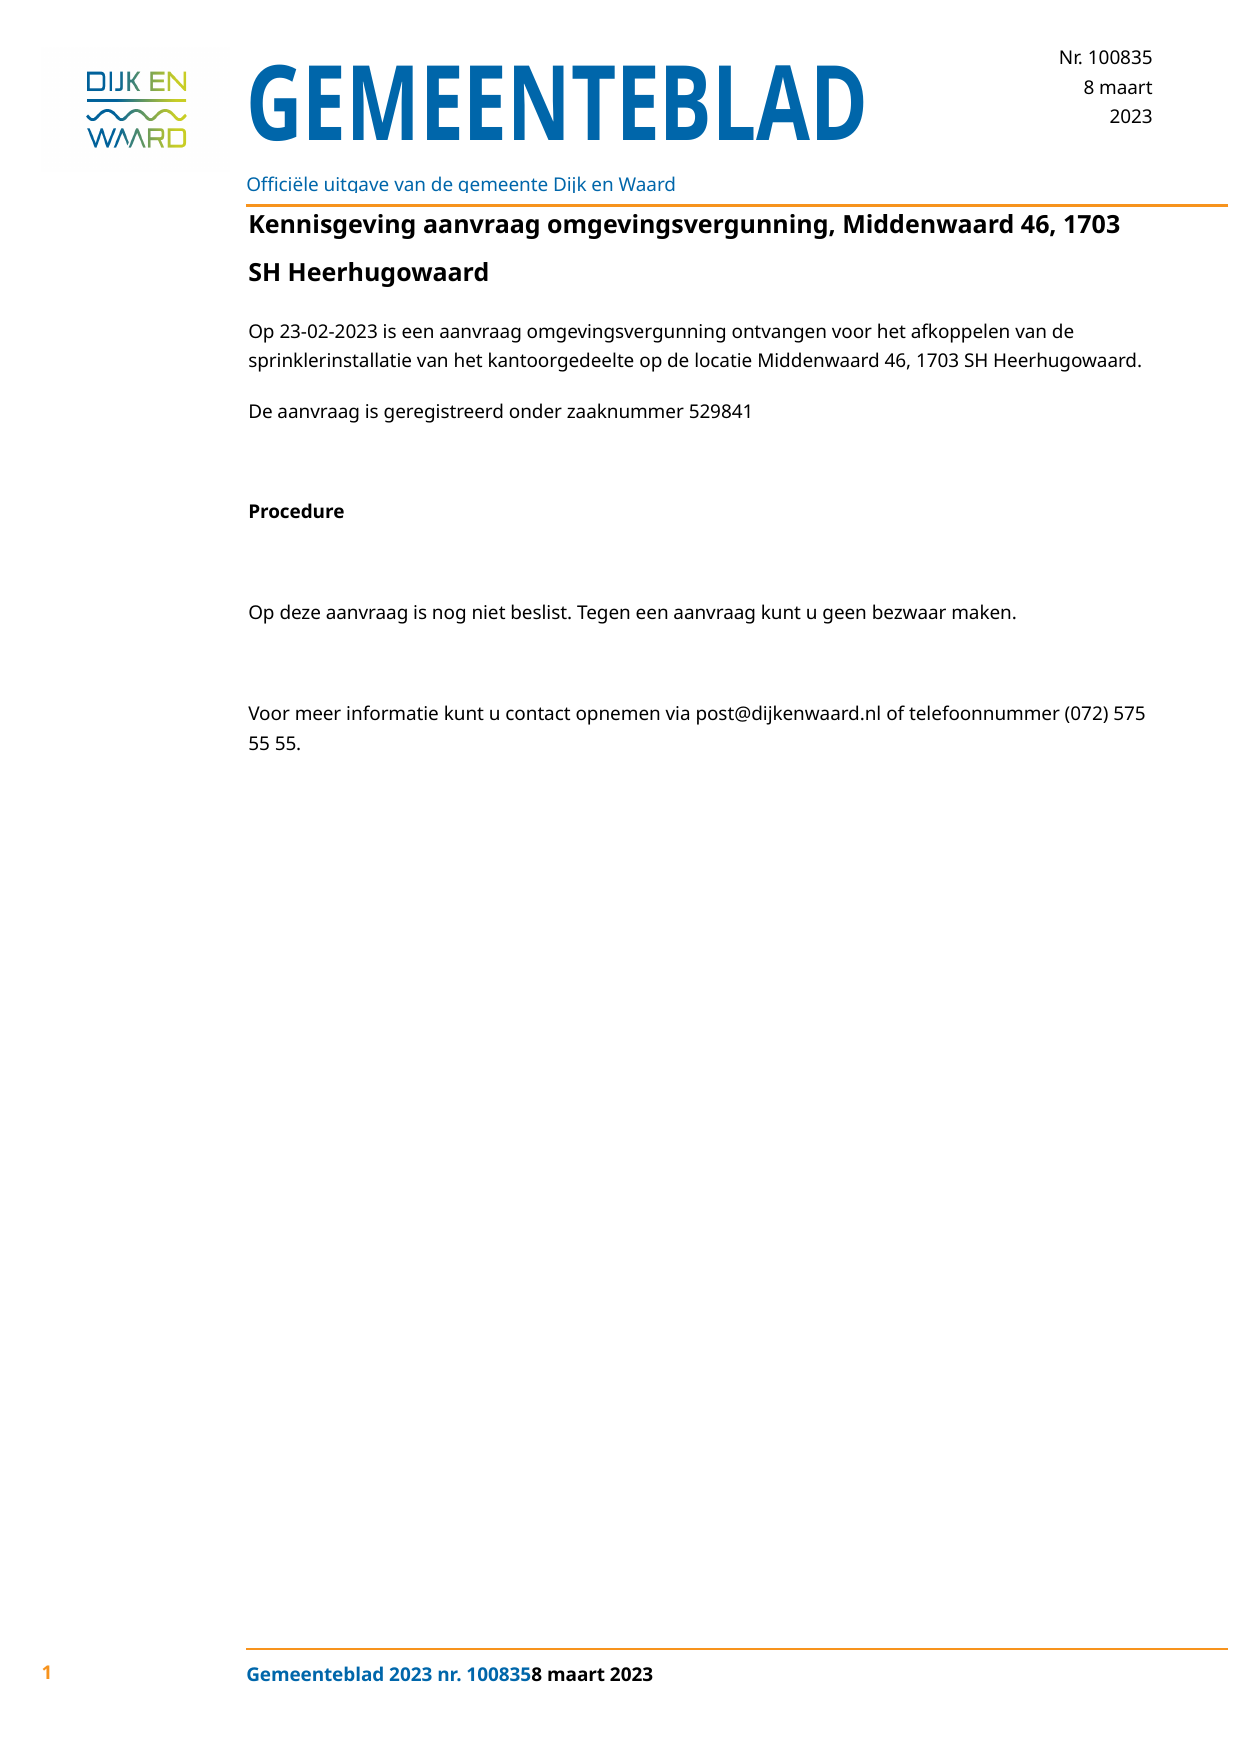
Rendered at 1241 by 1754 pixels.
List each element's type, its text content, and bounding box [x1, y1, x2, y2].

text De aanvraag is geregistreerd onder zaaknummer 529841 [248, 398, 1152, 424]
text Voor meer informatie kunt u contact opnemen via post@dijkenwaard.nl of telefoonnummer (072) 575 55 55. [248, 700, 1152, 756]
text Op deze aanvraag is nog niet beslist. Tegen een aanvraag kunt u geen bezwaar maken. [248, 599, 1152, 625]
picture [41, 47, 231, 172]
text Procedure [248, 499, 1152, 524]
text Kennisgeving aanvraag omgevingsvergunning, Middenwaard 46, 1703 SH Heerhugowaard [248, 207, 1152, 288]
text Op 23-02-2023 is een aanvraag omgevingsvergunning ontvangen voor het afkoppelen van de sprinklerinstallatie van het kantoorgedeelte op de locatie Middenwaard 46, 1703 SH Heerhugowaard. [248, 318, 1152, 373]
